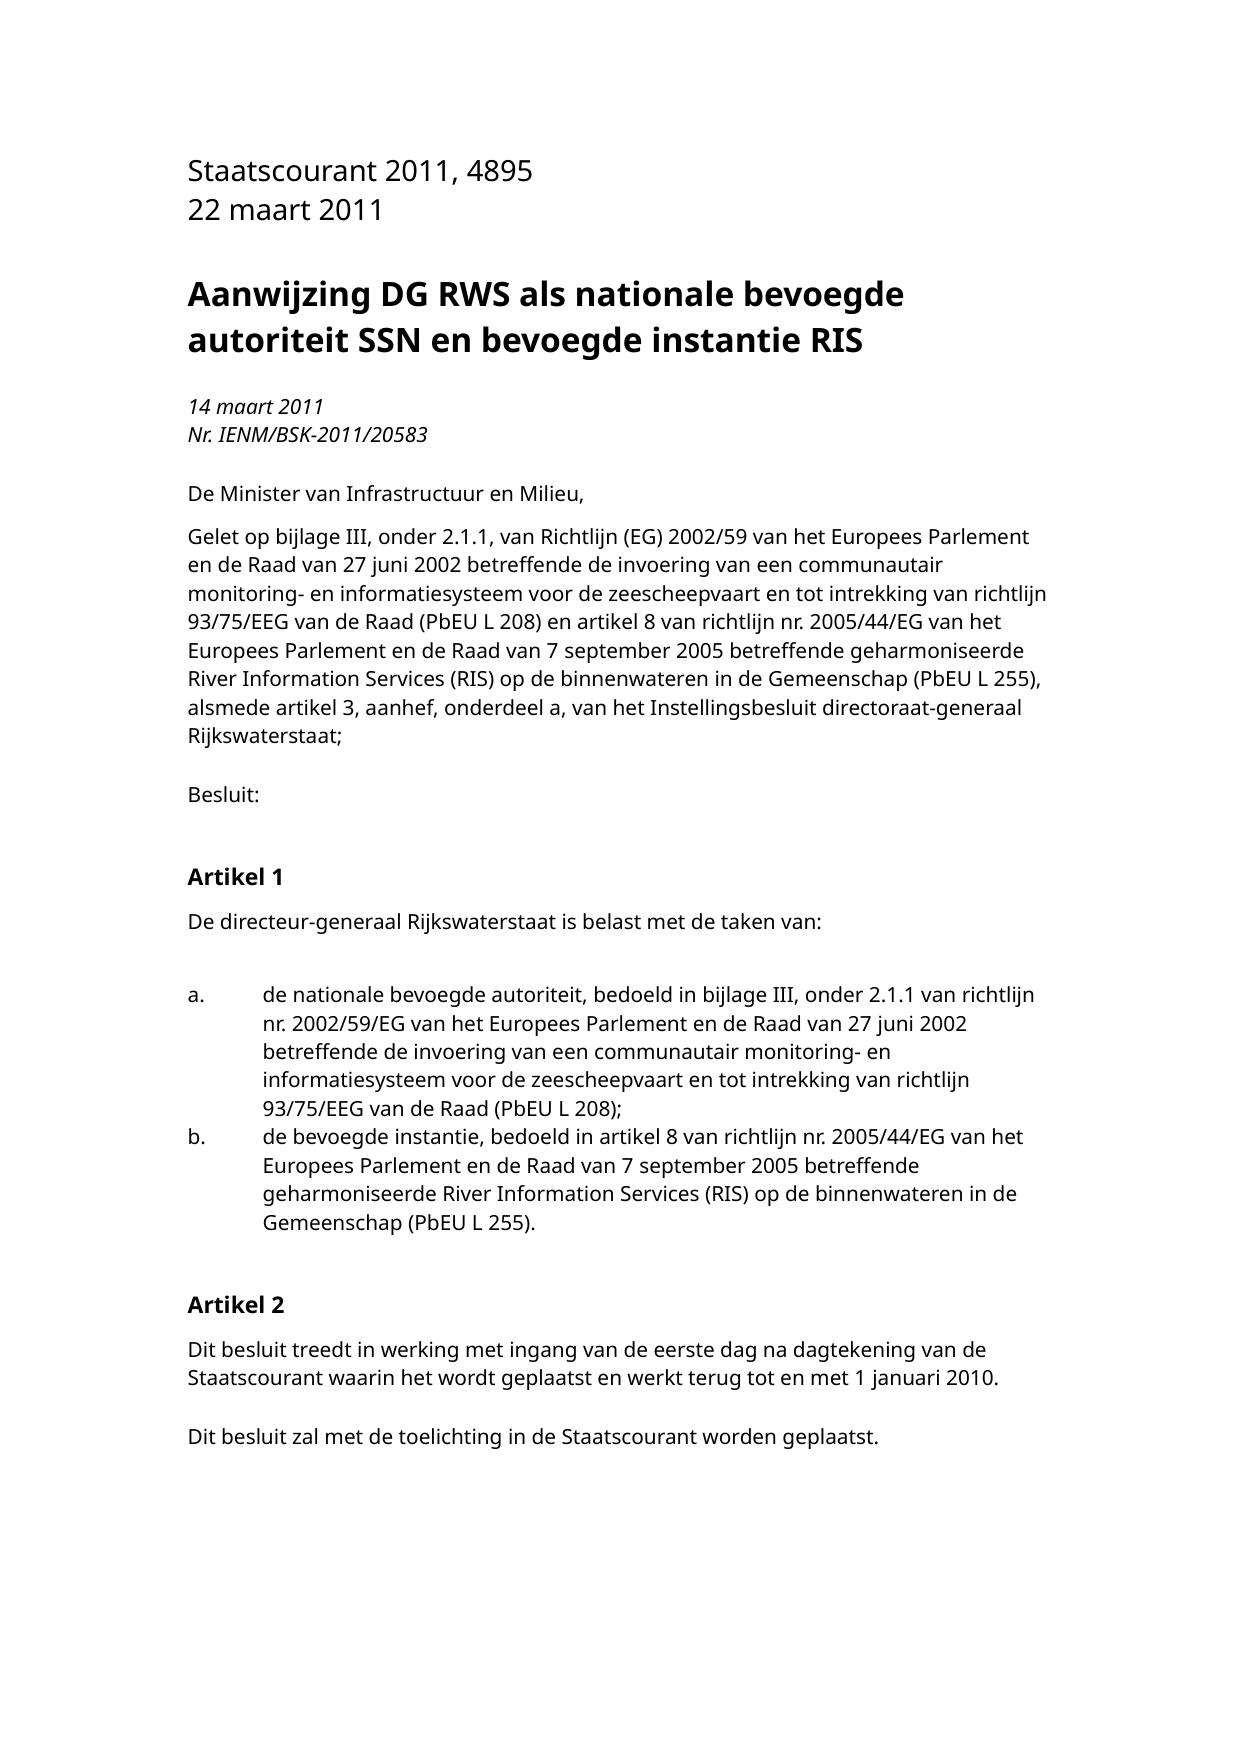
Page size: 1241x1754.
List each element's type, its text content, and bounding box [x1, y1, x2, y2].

text Staatscourant 2011, 4895 [187, 150, 1053, 190]
text Dit besluit treedt in werking met ingang van de eerste dag na dagtekening van de Staatscourant waarin het wordt geplaatst en werkt terug tot en met 1 januari 2010. [187, 1335, 1053, 1392]
subtitle Artikel 1 [187, 861, 1053, 892]
text De Minister van Infrastructuur en Milieu, [187, 479, 1053, 507]
subtitle Artikel 2 [187, 1289, 1053, 1320]
list de nationale bevoegde autoriteit, bedoeld in bijlage III, onder 2.1.1 van richtlijn nr. 2002/59/EG van het Europees Parlement en de Raad van 27 juni 2002 betreffende de invoering van een communautair monitoring- en informatiesysteem voor de zeescheepvaart en tot intrekking van richtlijn 93/75/EEG van de Raad (PbEU L 208); [187, 980, 1053, 1122]
text 22 maart 2011 [187, 190, 1053, 229]
text 14 maart 2011 [187, 392, 1053, 420]
text De directeur-generaal Rijkswaterstaat is belast met de taken van: [187, 907, 1053, 935]
list de bevoegde instantie, bedoeld in artikel 8 van richtlijn nr. 2005/44/EG van het Europees Parlement en de Raad van 7 september 2005 betreffende geharmoniseerde River Information Services (RIS) op de binnenwateren in de Gemeenschap (PbEU L 255). [187, 1122, 1053, 1236]
text Nr. IENM/BSK-2011/20583 [187, 420, 1053, 449]
text Dit besluit zal met de toelichting in de Staatscourant worden geplaatst. [187, 1422, 1053, 1450]
text Gelet op bijlage III, onder 2.1.1, van Richtlijn (EG) 2002/59 van het Europees Parlement en de Raad van 27 juni 2002 betreffende de invoering van een communautair monitoring- en informatiesysteem voor de zeescheepvaart en tot intrekking van richtlijn 93/75/EEG van de Raad (PbEU L 208) en artikel 8 van richtlijn nr. 2005/44/EG van het Europees Parlement en de Raad van 7 september 2005 betreffende geharmoniseerde River Information Services (RIS) op de binnenwateren in de Gemeenschap (PbEU L 255), alsmede artikel 3, aanhef, onderdeel a, van het Instellingsbesluit directoraat-generaal Rijkswaterstaat; [187, 522, 1053, 750]
text Besluit: [187, 780, 1053, 808]
subtitle Aanwijzing DG RWS als nationale bevoegde autoriteit SSN en bevoegde instantie RIS [187, 271, 1053, 362]
